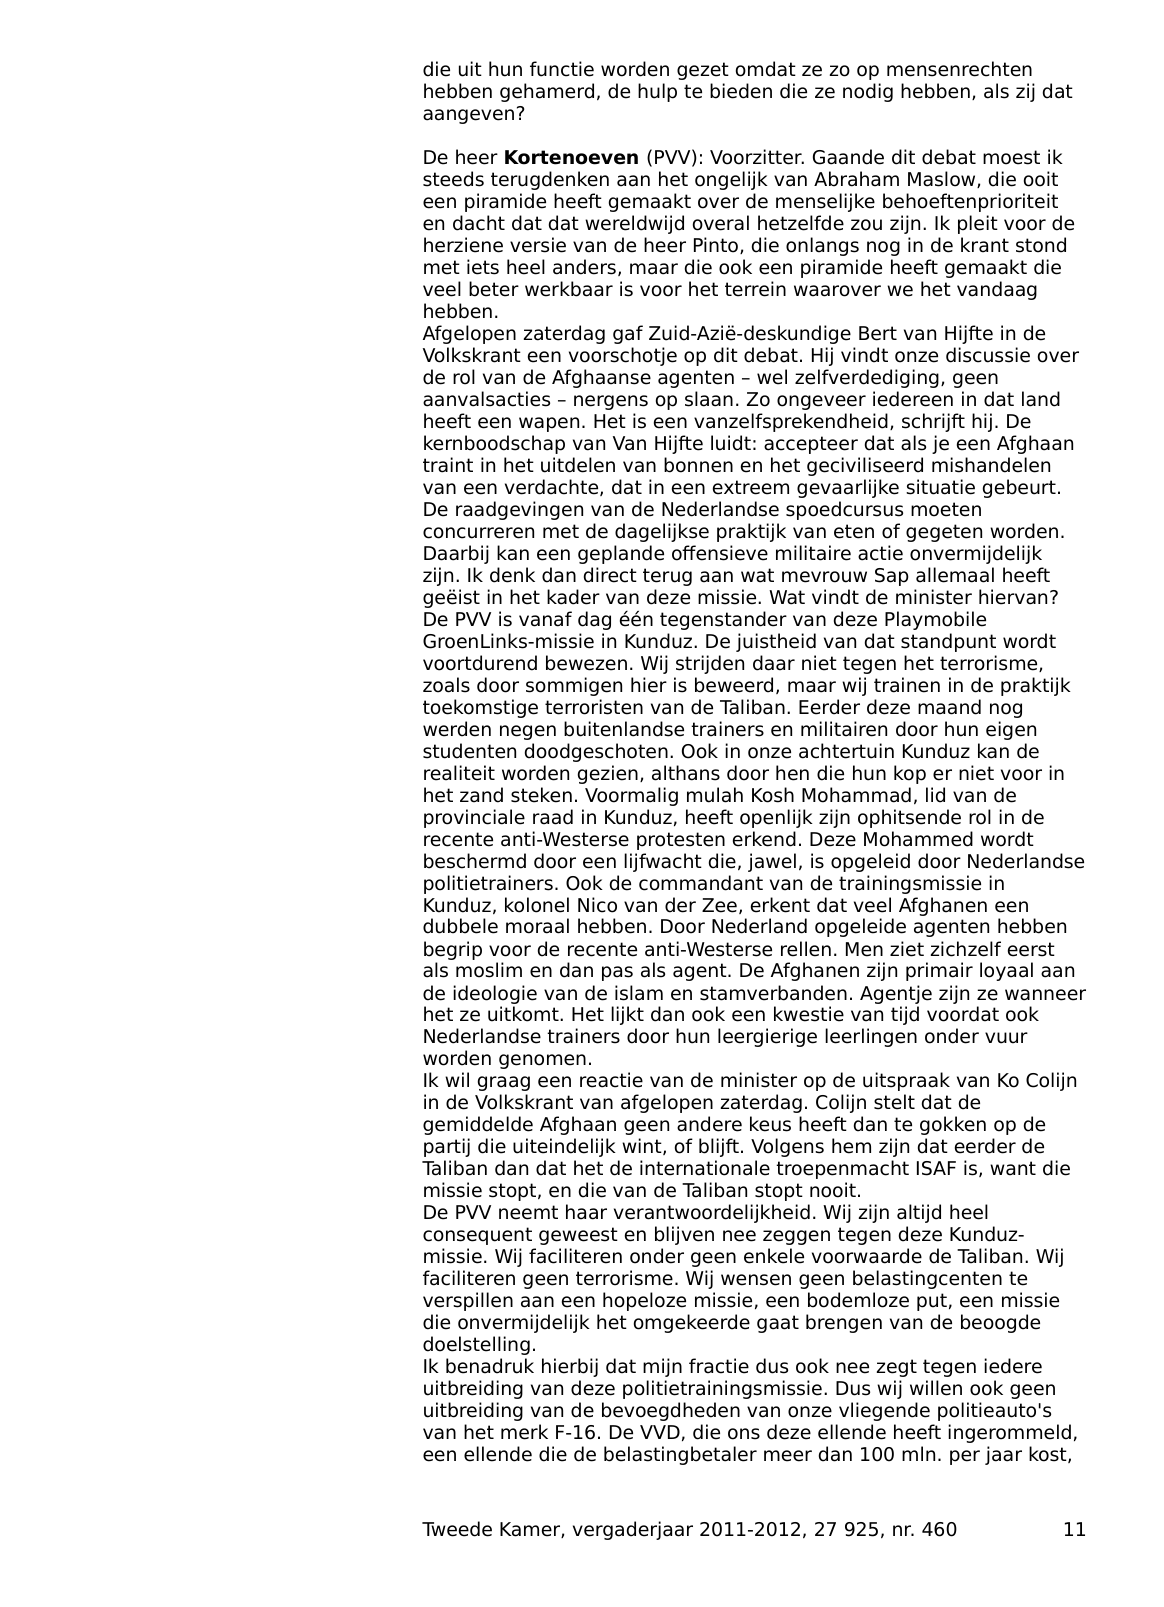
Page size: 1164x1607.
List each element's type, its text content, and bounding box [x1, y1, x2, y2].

text Ik wil graag een reactie van de minister op de uitspraak van Ko Colijn in de Volkskrant van afgelopen zaterdag. Colijn stelt dat de gemiddelde Afghaan geen andere keus heeft dan te gokken op de partij die uiteindelijk wint, of blijft. Volgens hem zijn dat eerder de Taliban dan dat het de internationale troepenmacht ISAF is, want die missie stopt, en die van de Taliban stopt nooit. [422, 1070, 1087, 1202]
text De PVV is vanaf dag één tegenstander van deze Playmobile GroenLinks-missie in Kunduz. De juistheid van dat standpunt wordt voortdurend bewezen. Wij strijden daar niet tegen het terrorisme, zoals door sommigen hier is beweerd, maar wij trainen in de praktijk toekomstige terroristen van de Taliban. Eerder deze maand nog werden negen buitenlandse trainers en militairen door hun eigen studenten doodgeschoten. Ook in onze achtertuin Kunduz kan de realiteit worden gezien, althans door hen die hun kop er niet voor in het zand steken. Voormalig mulah Kosh Mohammad, lid van de provinciale raad in Kunduz, heeft openlijk zijn ophitsende rol in de recente anti-Westerse protesten erkend. Deze Mohammed wordt beschermd door een lijfwacht die, jawel, is opgeleid door Nederlandse politietrainers. Ook de commandant van de trainingsmissie in Kunduz, kolonel Nico van der Zee, erkent dat veel Afghanen een dubbele moraal hebben. Door Nederland opgeleide agenten hebben begrip voor de recente anti-Westerse rellen. Men ziet zichzelf eerst als moslim en dan pas als agent. De Afghanen zijn primair loyaal aan de ideologie van de islam en stamverbanden. Agentje zijn ze wanneer het ze uitkomt. Het lijkt dan ook een kwestie van tijd voordat ook Nederlandse trainers door hun leergierige leerlingen onder vuur worden genomen. [422, 609, 1087, 1070]
text De PVV neemt haar verantwoordelijkheid. Wij zijn altijd heel consequent geweest en blijven nee zeggen tegen deze Kunduz-missie. Wij faciliteren onder geen enkele voorwaarde de Taliban. Wij faciliteren geen terrorisme. Wij wensen geen belastingcenten te verspillen aan een hopeloze missie, een bodemloze put, een missie die onvermijdelijk het omgekeerde gaat brengen van de beoogde doelstelling. [422, 1202, 1087, 1356]
text De heer Kortenoeven (PVV): Voorzitter. Gaande dit debat moest ik steeds terugdenken aan het ongelijk van Abraham Maslow, die ooit een piramide heeft gemaakt over de menselijke behoeftenprioriteit en dacht dat dat wereldwijd overal hetzelfde zou zijn. Ik pleit voor de herziene versie van de heer Pinto, die onlangs nog in de krant stond met iets heel anders, maar die ook een piramide heeft gemaakt die veel beter werkbaar is voor het terrein waarover we het vandaag hebben. [422, 147, 1087, 323]
text Ik benadruk hierbij dat mijn fractie dus ook nee zegt tegen iedere uitbreiding van deze politietrainingsmissie. Dus wij willen ook geen uitbreiding van de bevoegdheden van onze vliegende politieauto's van het merk F-16. De VVD, die ons deze ellende heeft ingerommeld, een ellende die de belastingbetaler meer dan 100 mln. per jaar kost, [422, 1356, 1087, 1466]
text Afgelopen zaterdag gaf Zuid-Azië-deskundige Bert van Hijfte in de Volkskrant een voorschotje op dit debat. Hij vindt onze discussie over de rol van de Afghaanse agenten – wel zelfverdediging, geen aanvalsacties – nergens op slaan. Zo ongeveer iedereen in dat land heeft een wapen. Het is een vanzelfsprekendheid, schrijft hij. De kernboodschap van Van Hijfte luidt: accepteer dat als je een Afghaan traint in het uitdelen van bonnen en het geciviliseerd mishandelen van een verdachte, dat in een extreem gevaarlijke situatie gebeurt. De raadgevingen van de Nederlandse spoedcursus moeten concurreren met de dagelijkse praktijk van eten of gegeten worden. Daarbij kan een geplande offensieve militaire actie onvermijdelijk zijn. Ik denk dan direct terug aan wat mevrouw Sap allemaal heeft geëist in het kader van deze missie. Wat vindt de minister hiervan? [422, 323, 1087, 609]
text die uit hun functie worden gezet omdat ze zo op mensenrechten hebben gehamerd, de hulp te bieden die ze nodig hebben, als zij dat aangeven? [422, 59, 1087, 125]
